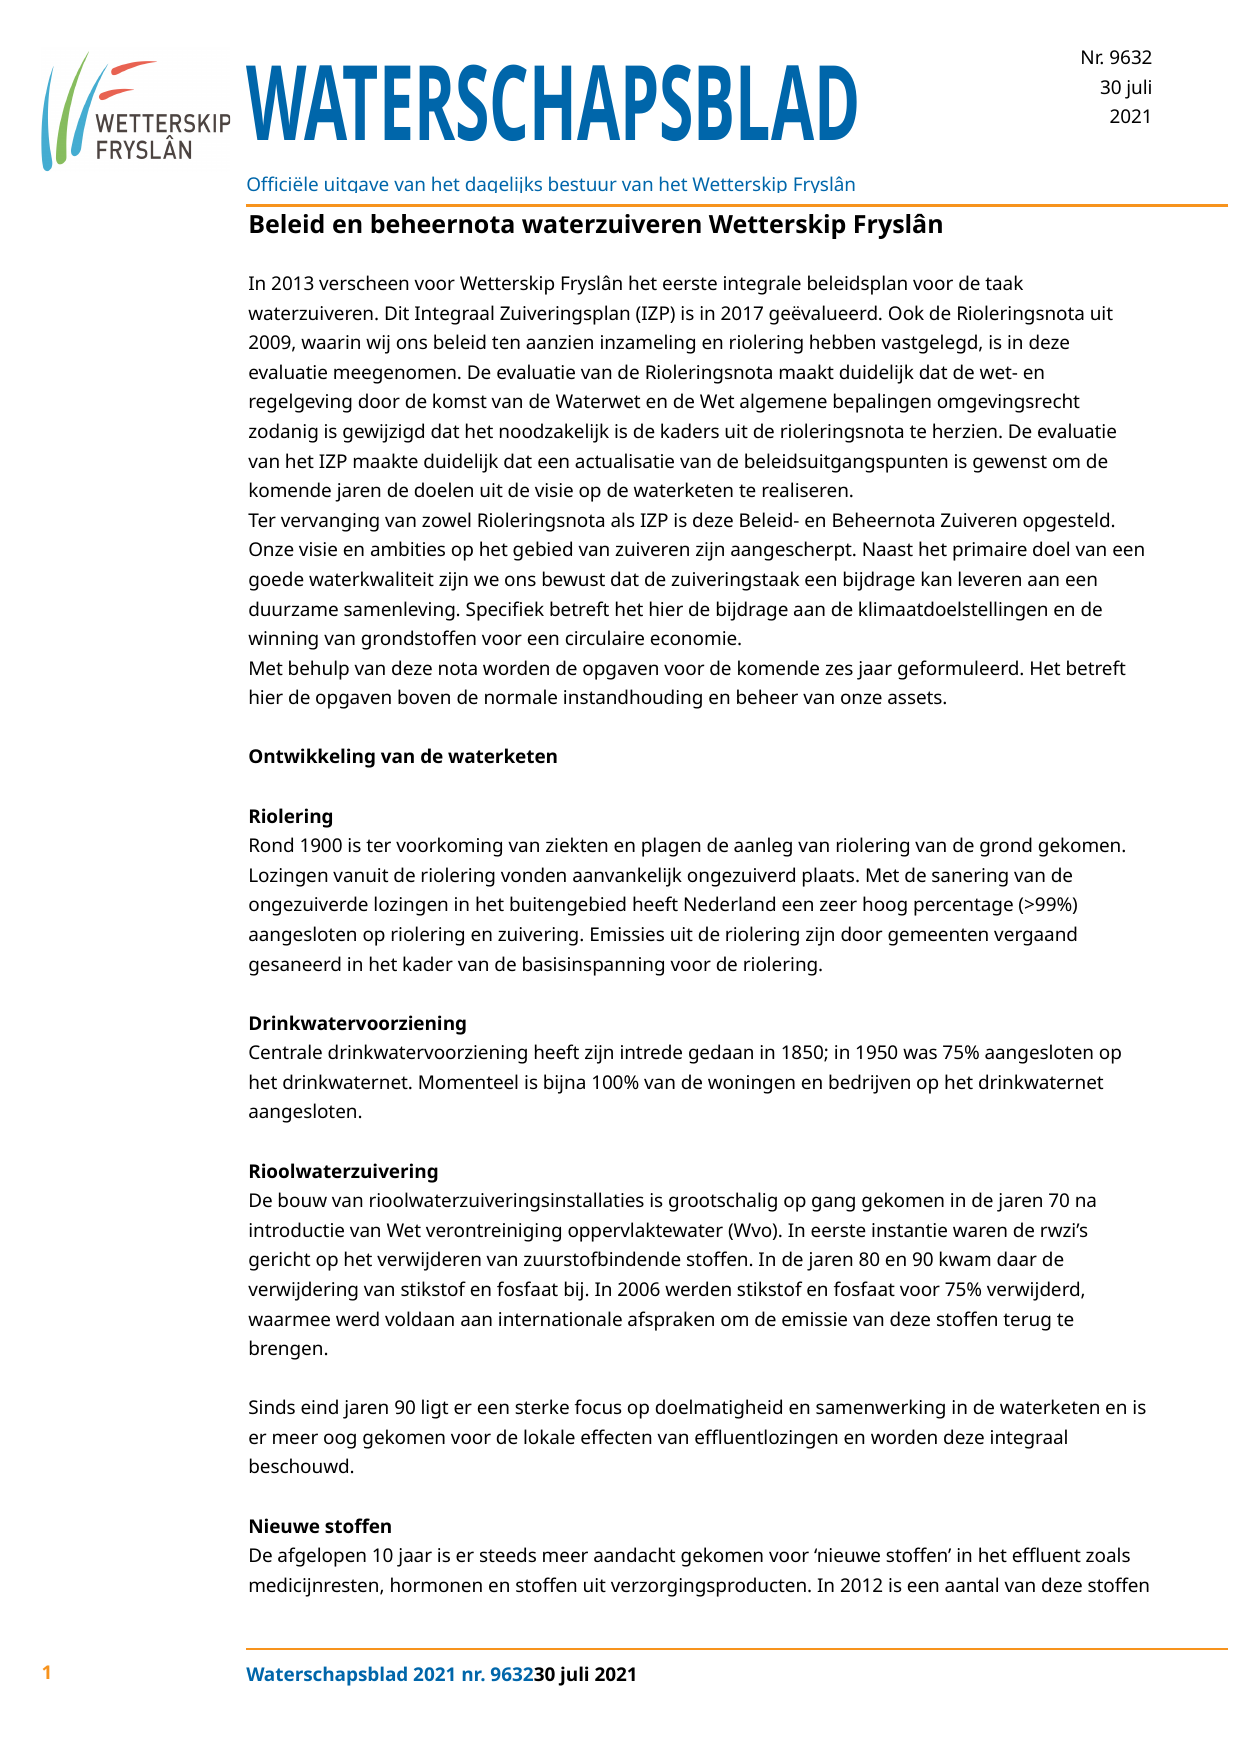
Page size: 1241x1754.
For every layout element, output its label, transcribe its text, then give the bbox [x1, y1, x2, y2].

text Ter vervanging van zowel Rioleringsnota als IZP is deze Beleid- en Beheernota Zuiveren opgesteld. Onze visie en ambities op het gebied van zuiveren zijn aangescherpt. Naast het primaire doel van een goede waterkwaliteit zijn we ons bewust dat de zuiveringstaak een bijdrage kan leveren aan een duurzame samenleving. Specifiek betreft het hier de bijdrage aan de klimaatdoelstellingen en de winning van grondstoffen voor een circulaire economie. [248, 507, 1152, 651]
text Riolering [248, 803, 1152, 828]
text Rioolwaterzuivering [248, 1158, 1152, 1183]
text Beleid en beheernota waterzuiveren Wetterskip Fryslân [248, 207, 1152, 241]
text Met behulp van deze nota worden de opgaven voor de komende zes jaar geformuleerd. Het betreft hier de opgaven boven de normale instandhouding en beheer van onze assets. [248, 655, 1152, 710]
text Centrale drinkwatervoorziening heeft zijn intrede gedaan in 1850; in 1950 was 75% aangesloten op het drinkwaternet. Momenteel is bijna 100% van de woningen en bedrijven op het drinkwaternet aangesloten. [248, 1039, 1152, 1124]
text Ontwikkeling van de waterketen [248, 744, 1152, 769]
text In 2013 verscheen voor Wetterskip Fryslân het eerste integrale beleidsplan voor de taak waterzuiveren. Dit Integraal Zuiveringsplan (IZP) is in 2017 geëvalueerd. Ook de Rioleringsnota uit 2009, waarin wij ons beleid ten aanzien inzameling en riolering hebben vastgelegd, is in deze evaluatie meegenomen. De evaluatie van de Rioleringsnota maakt duidelijk dat de wet- en regelgeving door de komst van de Waterwet en de Wet algemene bepalingen omgevingsrecht zodanig is gewijzigd dat het noodzakelijk is de kaders uit de rioleringsnota te herzien. De evaluatie van het IZP maakte duidelijk dat een actualisatie van de beleidsuitgangspunten is gewenst om de komende jaren de doelen uit de visie op de waterketen te realiseren. [248, 270, 1152, 503]
text De bouw van rioolwaterzuiveringsinstallaties is grootschalig op gang gekomen in de jaren 70 na introductie van Wet verontreiniging oppervlaktewater (Wvo). In eerste instantie waren de rwzi’s gericht op het verwijderen van zuurstofbindende stoffen. In de jaren 80 en 90 kwam daar de verwijdering van stikstof en fosfaat bij. In 2006 werden stikstof en fosfaat voor 75% verwijderd, waarmee werd voldaan aan internationale afspraken om de emissie van deze stoffen terug te brengen. [248, 1187, 1152, 1361]
text De afgelopen 10 jaar is er steeds meer aandacht gekomen voor ‘nieuwe stoffen’ in het effluent zoals medicijnresten, hormonen en stoffen uit verzorgingsproducten. In 2012 is een aantal van deze stoffen [248, 1542, 1152, 1598]
text Drinkwatervoorziening [248, 1010, 1152, 1036]
text Rond 1900 is ter voorkoming van ziekten en plagen de aanleg van riolering van de grond gekomen. Lozingen vanuit de riolering vonden aanvankelijk ongezuiverd plaats. Met de sanering van de ongezuiverde lozingen in het buitengebied heeft Nederland een zeer hoog percentage (>99%) aangesloten op riolering en zuivering. Emissies uit de riolering zijn door gemeenten vergaand gesaneerd in het kader van de basisinspanning voor de riolering. [248, 832, 1152, 976]
text Nieuwe stoffen [248, 1513, 1152, 1538]
text Sinds eind jaren 90 ligt er een sterke focus op doelmatigheid en samenwerking in de waterketen en is er meer oog gekomen voor de lokale effecten van effluentlozingen en worden deze integraal beschouwd. [248, 1394, 1152, 1479]
picture [41, 47, 231, 172]
